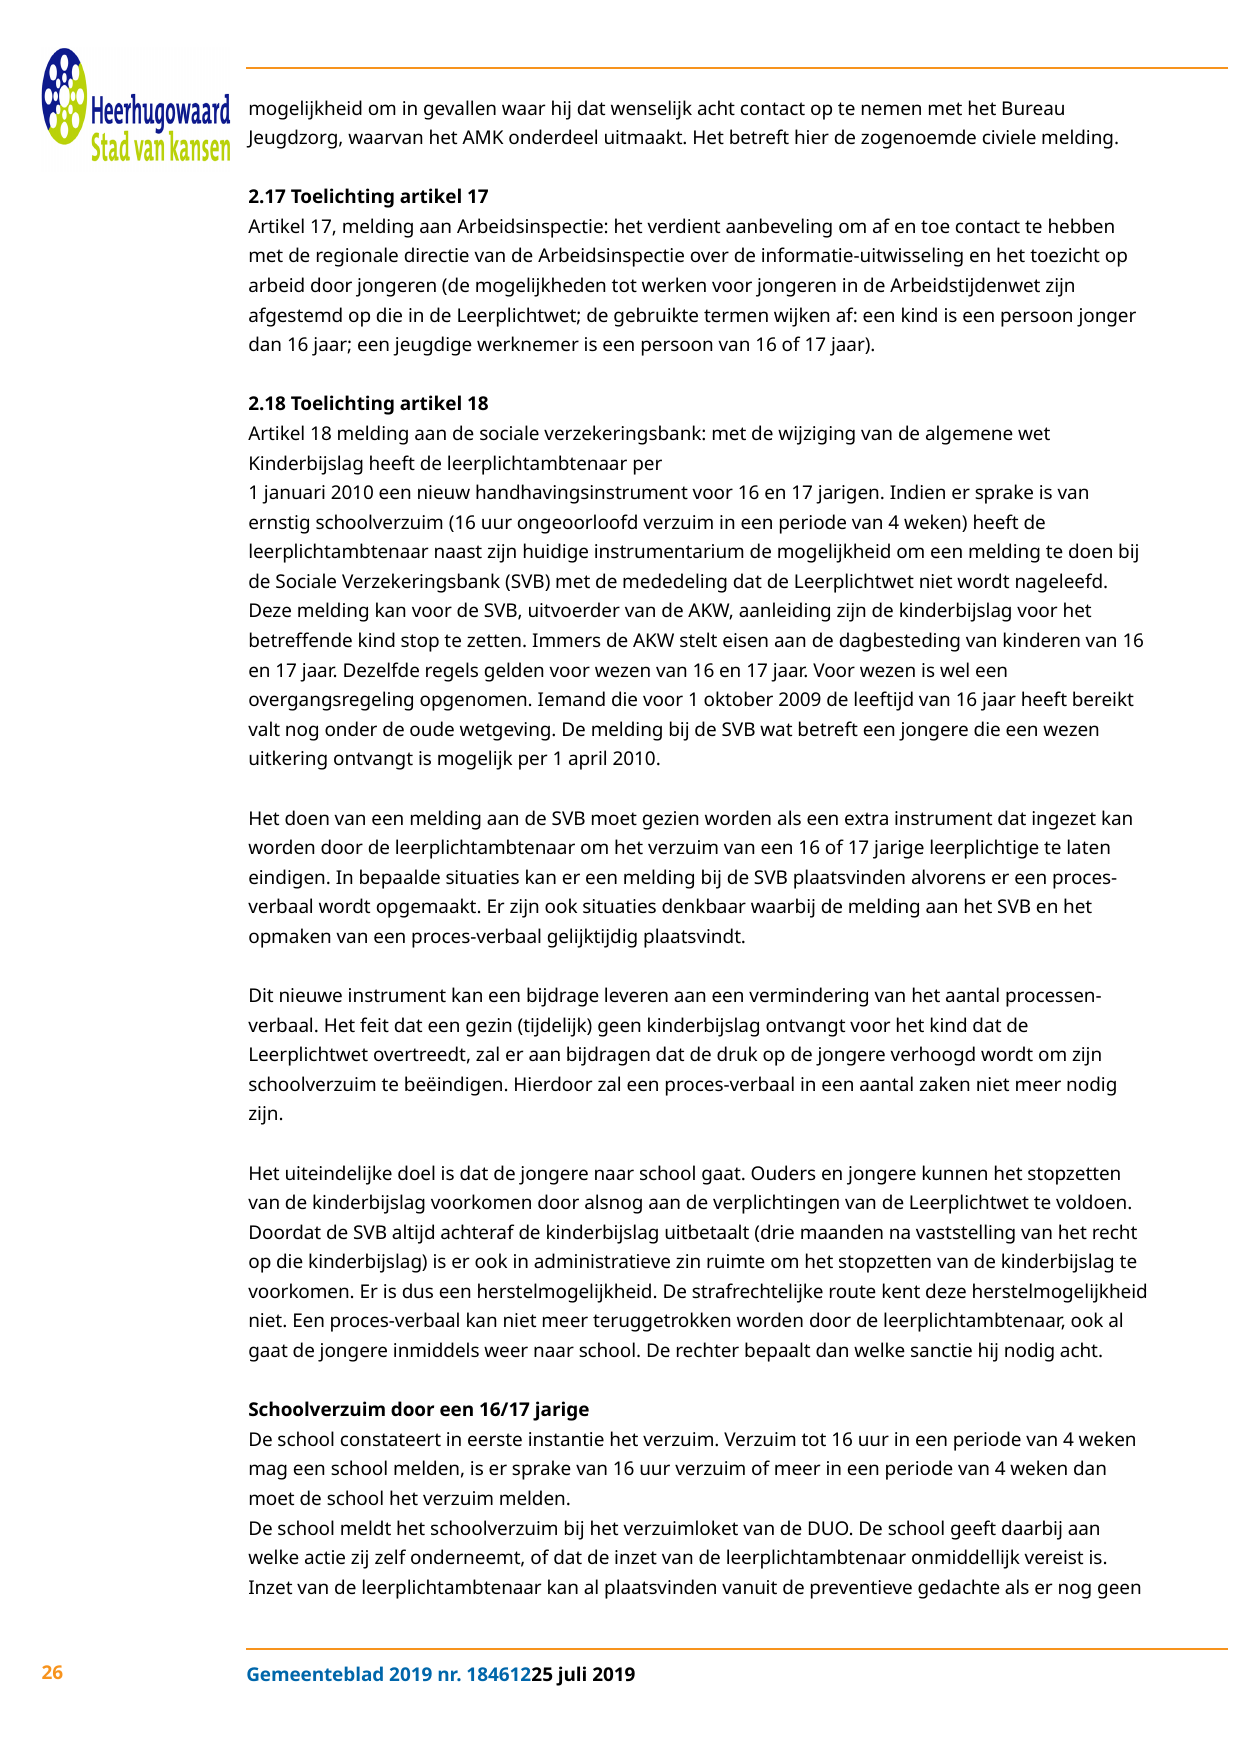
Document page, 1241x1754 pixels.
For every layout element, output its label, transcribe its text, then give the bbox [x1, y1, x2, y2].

text mogelijkheid om in gevallen waar hij dat wenselijk acht contact op te nemen met het Bureau Jeugdzorg, waarvan het AMK onderdeel uitmaakt. Het betreft hier de zogenoemde civiele melding. [248, 95, 1152, 150]
text Dit nieuwe instrument kan een bijdrage leveren aan een vermindering van het aantal processen-verbaal. Het feit dat een gezin (tijdelijk) geen kinderbijslag ontvangt voor het kind dat de Leerplichtwet overtreedt, zal er aan bijdragen dat de druk op de jongere verhoogd wordt om zijn schoolverzuim te beëindigen. Hierdoor zal een proces-verbaal in een aantal zaken niet meer nodig zijn. [248, 982, 1152, 1126]
text Artikel 17, melding aan Arbeidsinspectie: het verdient aanbeveling om af en toe contact te hebben met de regionale directie van de Arbeidsinspectie over de informatie-uitwisseling en het toezicht op arbeid door jongeren (de mogelijkheden tot werken voor jongeren in de Arbeidstijdenwet zijn afgestemd op die in de Leerplichtwet; de gebruikte termen wijken af: een kind is een persoon jonger dan 16 jaar; een jeugdige werknemer is een persoon van 16 of 17 jaar). [248, 213, 1152, 357]
text 2.18 Toelichting artikel 18 [248, 391, 1152, 416]
text Het doen van een melding aan de SVB moet gezien worden als een extra instrument dat ingezet kan worden door de leerplichtambtenaar om het verzuim van een 16 of 17 jarige leerplichtige te laten eindigen. In bepaalde situaties kan er een melding bij de SVB plaatsvinden alvorens er een proces-verbaal wordt opgemaakt. Er zijn ook situaties denkbaar waarbij de melding aan het SVB en het opmaken van een proces-verbaal gelijktijdig plaatsvindt. [248, 805, 1152, 949]
text 2.17 Toelichting artikel 17 [248, 183, 1152, 209]
text Het uiteindelijke doel is dat de jongere naar school gaat. Ouders en jongere kunnen het stopzetten van de kinderbijslag voorkomen door alsnog aan de verplichtingen van de Leerplichtwet te voldoen. Doordat de SVB altijd achteraf de kinderbijslag uitbetaalt (drie maanden na vaststelling van het recht op die kinderbijslag) is er ook in administratieve zin ruimte om het stopzetten van de kinderbijslag te voorkomen. Er is dus een herstelmogelijkheid. De strafrechtelijke route kent deze herstelmogelijkheid niet. Een proces-verbaal kan niet meer teruggetrokken worden door de leerplichtambtenaar, ook al gaat de jongere inmiddels weer naar school. De rechter bepaalt dan welke sanctie hij nodig acht. [248, 1160, 1152, 1363]
text De school meldt het schoolverzuim bij het verzuimloket van de DUO. De school geeft daarbij aan welke actie zij zelf onderneemt, of dat de inzet van de leerplichtambtenaar onmiddellijk vereist is. Inzet van de leerplichtambtenaar kan al plaatsvinden vanuit de preventieve gedachte als er nog geen [248, 1515, 1152, 1600]
picture [41, 47, 231, 172]
text Artikel 18 melding aan de sociale verzekeringsbank: met de wijziging van de algemene wet Kinderbijslag heeft de leerplichtambtenaar per [248, 420, 1152, 476]
text Schoolverzuim door een 16/17 jarige [248, 1396, 1152, 1422]
text De school constateert in eerste instantie het verzuim. Verzuim tot 16 uur in een periode van 4 weken mag een school melden, is er sprake van 16 uur verzuim of meer in een periode van 4 weken dan moet de school het verzuim melden. [248, 1426, 1152, 1511]
text 1 januari 2010 een nieuw handhavingsinstrument voor 16 en 17 jarigen. Indien er sprake is van ernstig schoolverzuim (16 uur ongeoorloofd verzuim in een periode van 4 weken) heeft de leerplichtambtenaar naast zijn huidige instrumentarium de mogelijkheid om een melding te doen bij de Sociale Verzekeringsbank (SVB) met de mededeling dat de Leerplichtwet niet wordt nageleefd. Deze melding kan voor de SVB, uitvoerder van de AKW, aanleiding zijn de kinderbijslag voor het betreffende kind stop te zetten. Immers de AKW stelt eisen aan de dagbesteding van kinderen van 16 en 17 jaar. Dezelfde regels gelden voor wezen van 16 en 17 jaar. Voor wezen is wel een overgangsregeling opgenomen. Iemand die voor 1 oktober 2009 de leeftijd van 16 jaar heeft bereikt valt nog onder de oude wetgeving. De melding bij de SVB wat betreft een jongere die een wezen uitkering ontvangt is mogelijk per 1 april 2010. [248, 479, 1152, 771]
